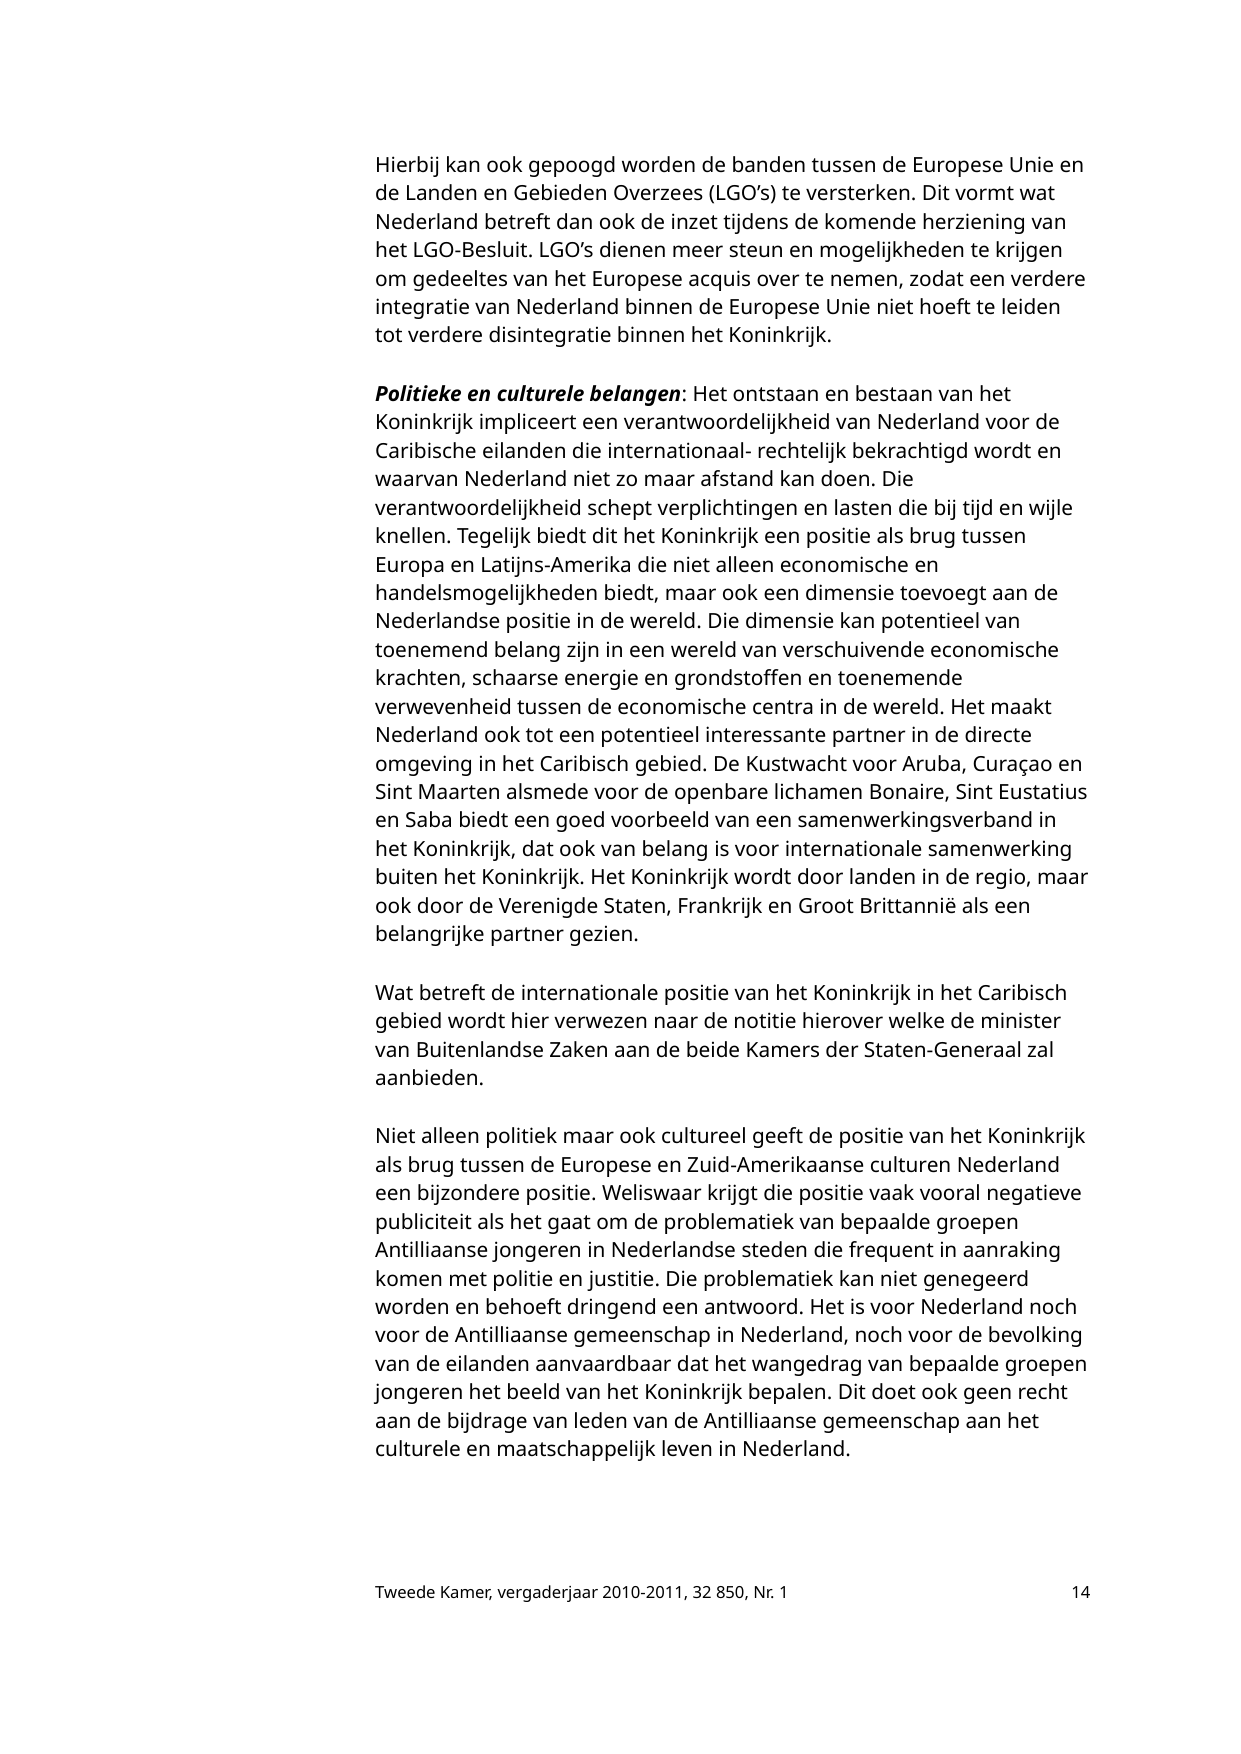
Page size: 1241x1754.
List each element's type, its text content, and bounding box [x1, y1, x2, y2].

text Niet alleen politiek maar ook cultureel geeft de positie van het Koninkrijk als brug tussen de Europese en Zuid-Amerikaanse culturen Nederland een bijzondere positie. Weliswaar krijgt die positie vaak vooral negatieve publiciteit als het gaat om de problematiek van bepaalde groepen Antilliaanse jongeren in Nederlandse steden die frequent in aanraking komen met politie en justitie. Die problematiek kan niet genegeerd worden en behoeft dringend een antwoord. Het is voor Nederland noch voor de Antilliaanse gemeenschap in Nederland, noch voor de bevolking van de eilanden aanvaardbaar dat het wangedrag van bepaalde groepen jongeren het beeld van het Koninkrijk bepalen. Dit doet ook geen recht aan de bijdrage van leden van de Antilliaanse gemeenschap aan het culturele en maatschappelijk leven in Nederland. [375, 1122, 1090, 1463]
text Politieke en culturele belangen: Het ontstaan en bestaan van het Koninkrijk impliceert een verantwoordelijkheid van Nederland voor de Caribische eilanden die internationaal- rechtelijk bekrachtigd wordt en waarvan Nederland niet zo maar afstand kan doen. Die verantwoordelijkheid schept verplichtingen en lasten die bij tijd en wijle knellen. Tegelijk biedt dit het Koninkrijk een positie als brug tussen Europa en Latijns-Amerika die niet alleen economische en handelsmogelijkheden biedt, maar ook een dimensie toevoegt aan de Nederlandse positie in de wereld. Die dimensie kan potentieel van toenemend belang zijn in een wereld van verschuivende economische krachten, schaarse energie en grondstoffen en toenemende verwevenheid tussen de economische centra in de wereld. Het maakt Nederland ook tot een potentieel interessante partner in de directe omgeving in het Caribisch gebied. De Kustwacht voor Aruba, Curaçao en Sint Maarten alsmede voor de openbare lichamen Bonaire, Sint Eustatius en Saba biedt een goed voorbeeld van een samenwerkingsverband in het Koninkrijk, dat ook van belang is voor internationale samenwerking buiten het Koninkrijk. Het Koninkrijk wordt door landen in de regio, maar ook door de Verenigde Staten, Frankrijk en Groot Brittannië als een belangrijke partner gezien. [375, 379, 1090, 948]
text Wat betreft de internationale positie van het Koninkrijk in het Caribisch gebied wordt hier verwezen naar de notitie hierover welke de minister van Buitenlandse Zaken aan de beide Kamers der Staten-Generaal zal aanbieden. [375, 978, 1090, 1092]
text Hierbij kan ook gepoogd worden de banden tussen de Europese Unie en de Landen en Gebieden Overzees (LGO’s) te versterken. Dit vormt wat Nederland betreft dan ook de inzet tijdens de komende herziening van het LGO-Besluit. LGO’s dienen meer steun en mogelijkheden te krijgen om gedeeltes van het Europese acquis over te nemen, zodat een verdere integratie van Nederland binnen de Europese Unie niet hoeft te leiden tot verdere disintegratie binnen het Koninkrijk. [375, 150, 1090, 349]
